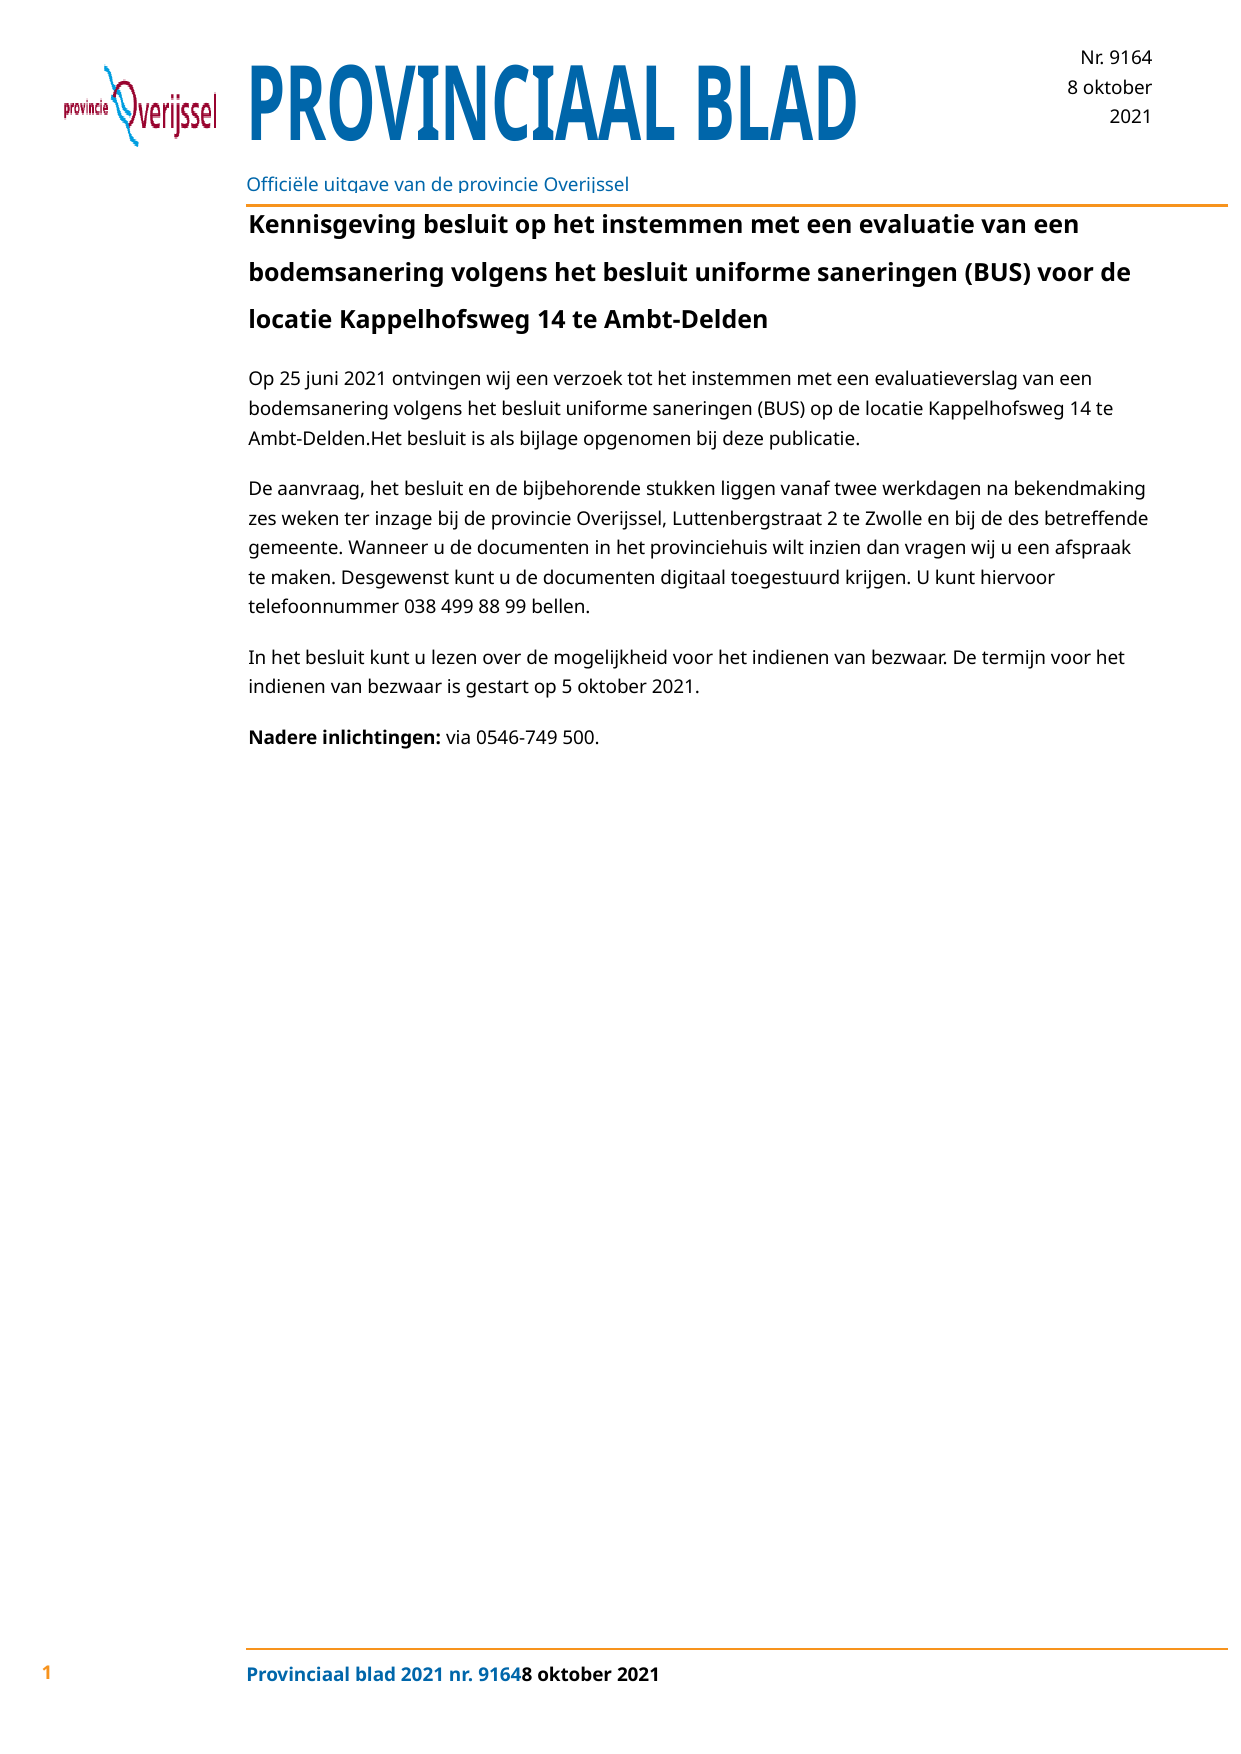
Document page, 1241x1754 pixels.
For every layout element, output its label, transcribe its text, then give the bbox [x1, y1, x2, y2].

text De aanvraag, het besluit en de bijbehorende stukken liggen vanaf twee werkdagen na bekendmaking zes weken ter inzage bij de provincie Overijssel, Luttenbergstraat 2 te Zwolle en bij de des betreffende gemeente. Wanneer u de documenten in het provinciehuis wilt inzien dan vragen wij u een afspraak te maken. Desgewenst kunt u de documenten digitaal toegestuurd krijgen. U kunt hiervoor telefoonnummer 038 499 88 99 bellen. [248, 475, 1152, 619]
text Kennisgeving besluit op het instemmen met een evaluatie van een bodemsanering volgens het besluit uniforme saneringen (BUS) voor de locatie Kappelhofsweg 14 te Ambt-Delden [248, 207, 1152, 336]
picture [41, 47, 231, 172]
text In het besluit kunt u lezen over de mogelijkheid voor het indienen van bezwaar. De termijn voor het indienen van bezwaar is gestart op 5 oktober 2021. [248, 644, 1152, 699]
text Op 25 juni 2021 ontvingen wij een verzoek tot het instemmen met een evaluatieverslag van een bodemsanering volgens het besluit uniforme saneringen (BUS) op de locatie Kappelhofsweg 14 te Ambt-Delden.Het besluit is als bijlage opgenomen bij deze publicatie. [248, 366, 1152, 450]
text Nadere inlichtingen: via 0546-749 500. [248, 724, 1152, 749]
